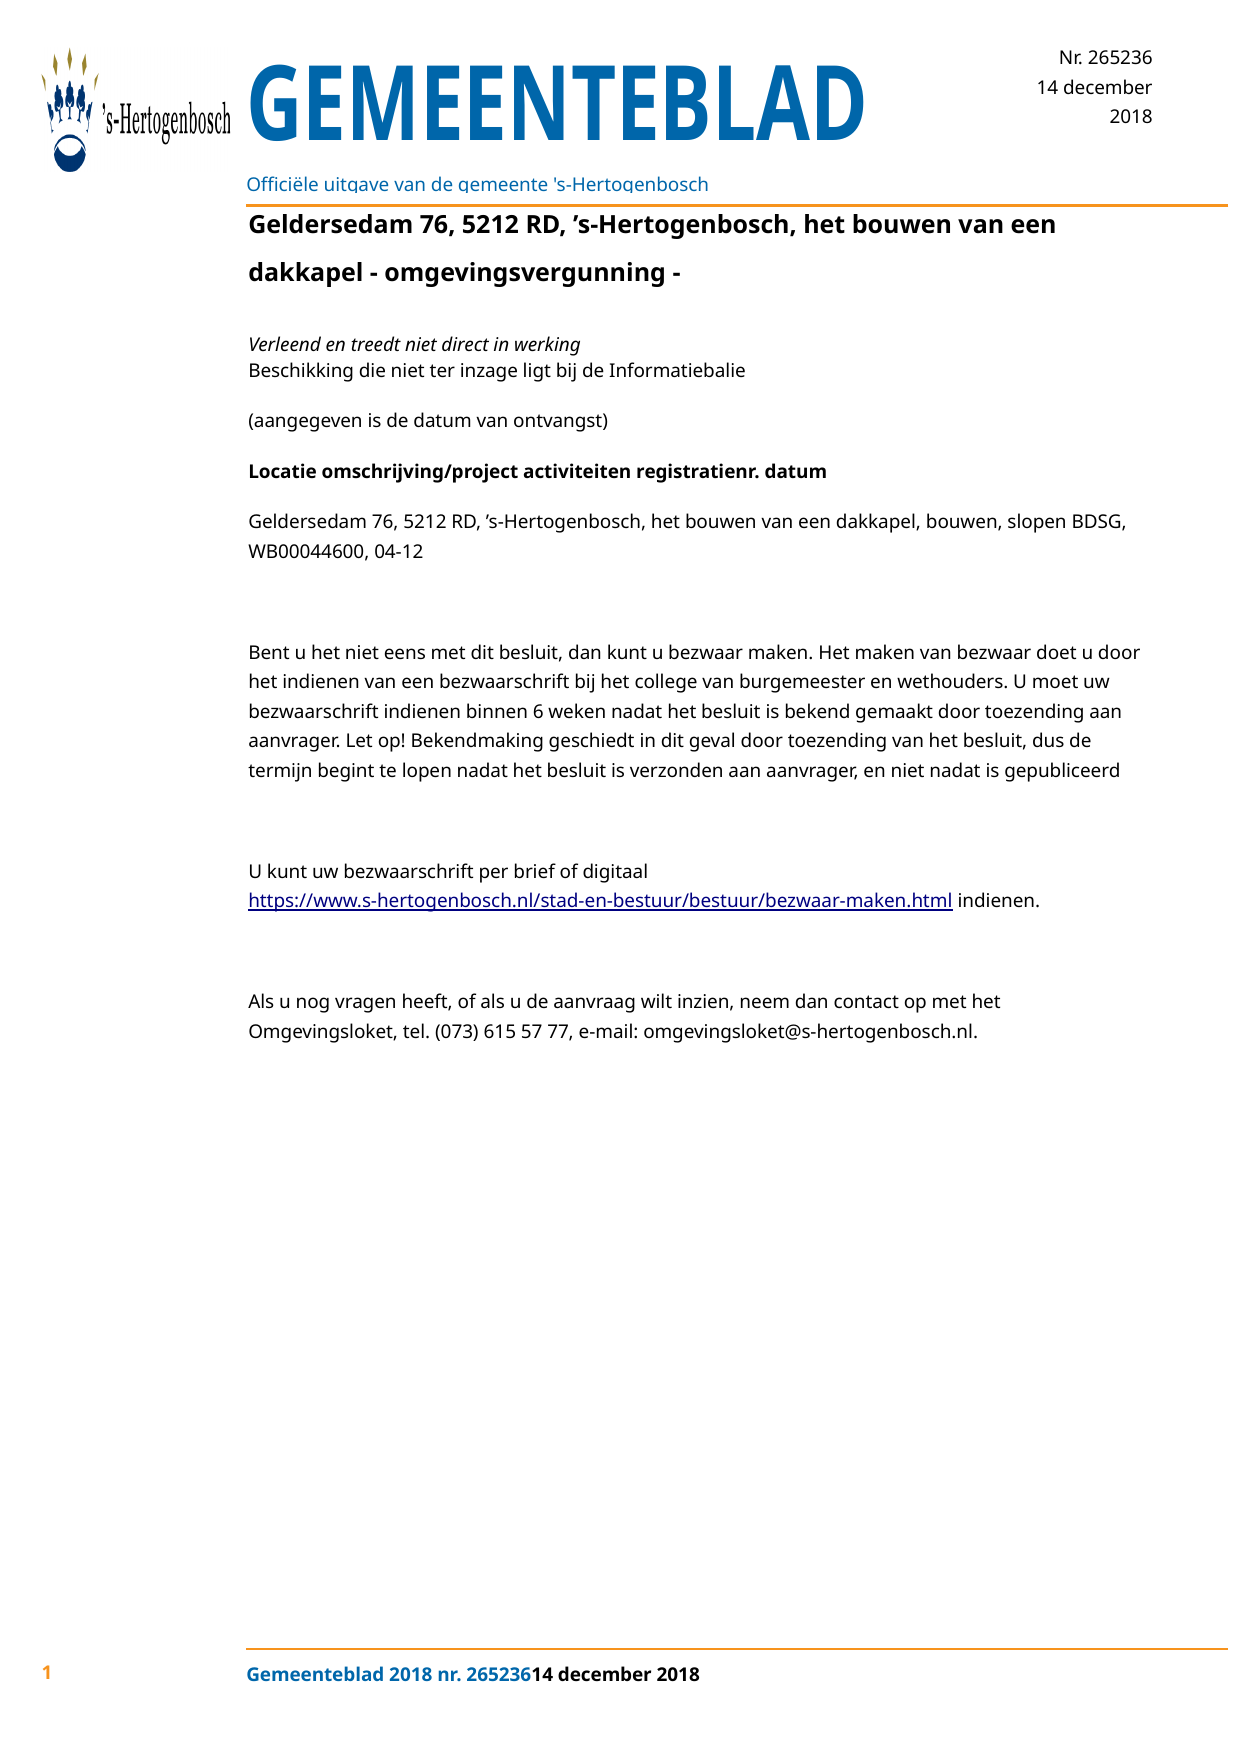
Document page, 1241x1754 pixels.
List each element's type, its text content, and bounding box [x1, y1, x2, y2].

text Locatie omschrijving/project activiteiten registratienr. datum [248, 458, 1152, 484]
text Geldersedam 76, 5212 RD, ’s-Hertogenbosch, het bouwen van een dakkapel, bouwen, slopen BDSG, WB00044600, 04-12 [248, 508, 1152, 564]
picture [41, 47, 231, 172]
text (aangegeven is de datum van ontvangst) [248, 408, 1152, 433]
text U kunt uw bezwaarschrift per brief of digitaal https://www.s-hertogenbosch.nl/stad-en-bestuur/bestuur/bezwaar-maken.html indienen. [248, 858, 1152, 913]
text Beschikking die niet ter inzage ligt bij de Informatiebalie [248, 357, 1152, 383]
text Verleend en treedt niet direct in werking [248, 331, 1152, 357]
text Geldersedam 76, 5212 RD, ’s-Hertogenbosch, het bouwen van een dakkapel - omgevingsvergunning - [248, 207, 1152, 288]
text Bent u het niet eens met dit besluit, dan kunt u bezwaar maken. Het maken van bezwaar doet u door het indienen van een bezwaarschrift bij het college van burgemeester en wethouders. U moet uw bezwaarschrift indienen binnen 6 weken nadat het besluit is bekend gemaakt door toezending aan aanvrager. Let op! Bekendmaking geschiedt in dit geval door toezending van het besluit, dus de termijn begint te lopen nadat het besluit is verzonden aan aanvrager, en niet nadat is gepubliceerd [248, 639, 1152, 783]
text Als u nog vragen heeft, of als u de aanvraag wilt inzien, neem dan contact op met het Omgevingsloket, tel. (073) 615 57 77, e-mail: omgevingsloket@s-hertogenbosch.nl. [248, 988, 1152, 1044]
